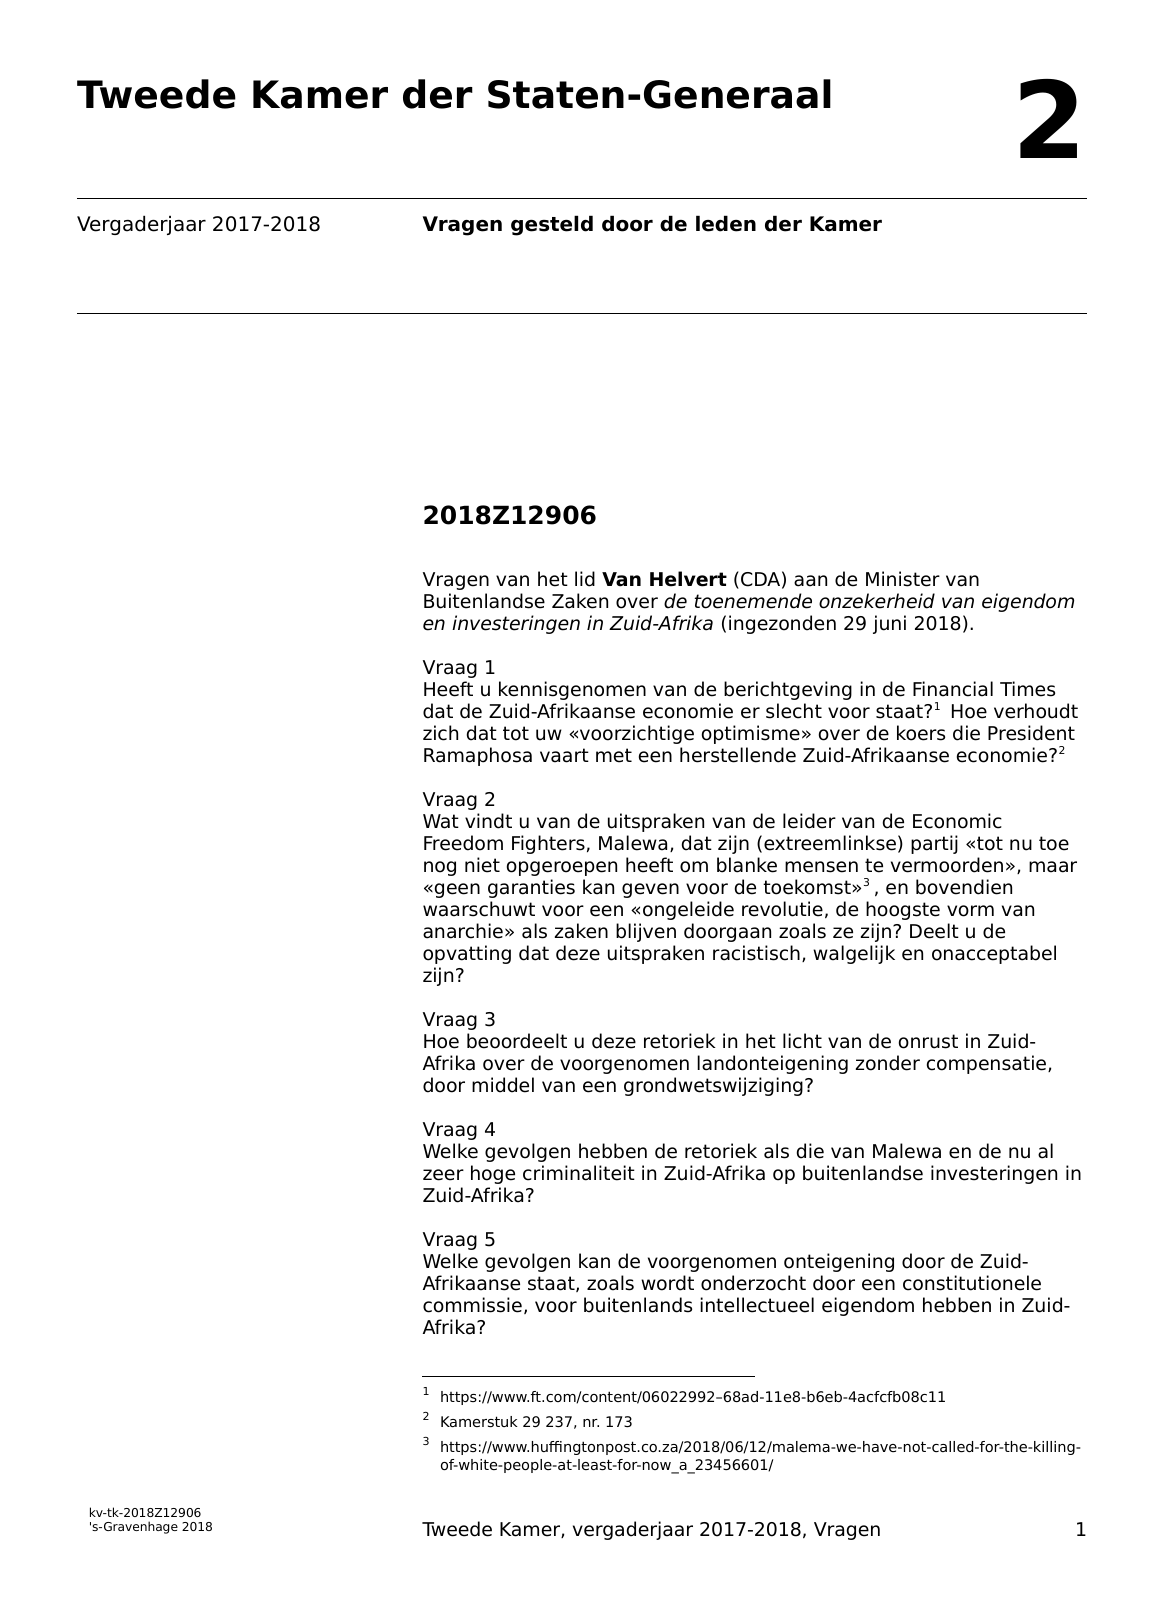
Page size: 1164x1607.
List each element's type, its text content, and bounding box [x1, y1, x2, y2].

text Kamerstuk 29 237, nr. 173 [422, 1410, 1087, 1432]
text Vraag 3 [422, 1009, 1087, 1031]
text Welke gevolgen hebben de retoriek als die van Malewa en de nu al zeer hoge criminaliteit in Zuid-Afrika op buitenlandse investeringen in Zuid-Afrika? [422, 1141, 1087, 1207]
text Wat vindt u van de uitspraken van de leider van de Economic Freedom Fighters, Malewa, dat zijn (extreemlinkse) partij «tot nu toe nog niet opgeroepen heeft om blanke mensen te vermoorden», maar «geen garanties kan geven voor de toekomst», en bovendien waarschuwt voor een «ongeleide revolutie, de hoogste vorm van anarchie» als zaken blijven doorgaan zoals ze zijn? Deelt u de opvatting dat deze uitspraken racistisch, walgelijk en onacceptabel zijn? [422, 811, 1087, 987]
text Vragen van het lid Van Helvert (CDA) aan de Minister van Buitenlandse Zaken over de toenemende onzekerheid van eigendom en investeringen in Zuid-Afrika (ingezonden 29 juni 2018). [422, 569, 1087, 635]
text kv-tk-2018Z12906 [88, 1506, 323, 1520]
text Vraag 2 [422, 789, 1087, 811]
text 's-Gravenhage 2018 [88, 1520, 323, 1534]
text https://www.ft.com/content/06022992–68ad-11e8-b6eb-4acfcfb08c11 [422, 1385, 1087, 1407]
text 2018Z12906 [422, 501, 1087, 531]
text Welke gevolgen kan de voorgenomen onteigening door de Zuid-Afrikaanse staat, zoals wordt onderzocht door een constitutionele commissie, voor buitenlands intellectueel eigendom hebben in Zuid-Afrika? [422, 1251, 1087, 1339]
table_cell Vragen gesteld door de leden der Kamer [422, 199, 1087, 313]
text Vraag 4 [422, 1119, 1087, 1141]
text Vraag 1 [422, 657, 1087, 679]
text https://www.huffingtonpost.co.za/2018/06/12/malema-we-have-not-called-for-the-killing-of-white-people-at-least-for-now_a_23456601/ [422, 1435, 1087, 1474]
text Vraag 5 [422, 1229, 1087, 1251]
table_cell Vergaderjaar 2017-2018 [77, 199, 422, 313]
table_header Tweede Kamer der Staten-Generaal [77, 59, 886, 198]
text Hoe beoordeelt u deze retoriek in het licht van de onrust in Zuid-Afrika over de voorgenomen landonteigening zonder compensatie, door middel van een grondwetswijziging? [422, 1031, 1087, 1097]
table_header 2 [886, 59, 1087, 198]
text Heeft u kennisgenomen van de berichtgeving in de Financial Times dat de Zuid-Afrikaanse economie er slecht voor staat? Hoe verhoudt zich dat tot uw «voorzichtige optimisme» over de koers die President Ramaphosa vaart met een herstellende Zuid-Afrikaanse economie? [422, 679, 1087, 767]
